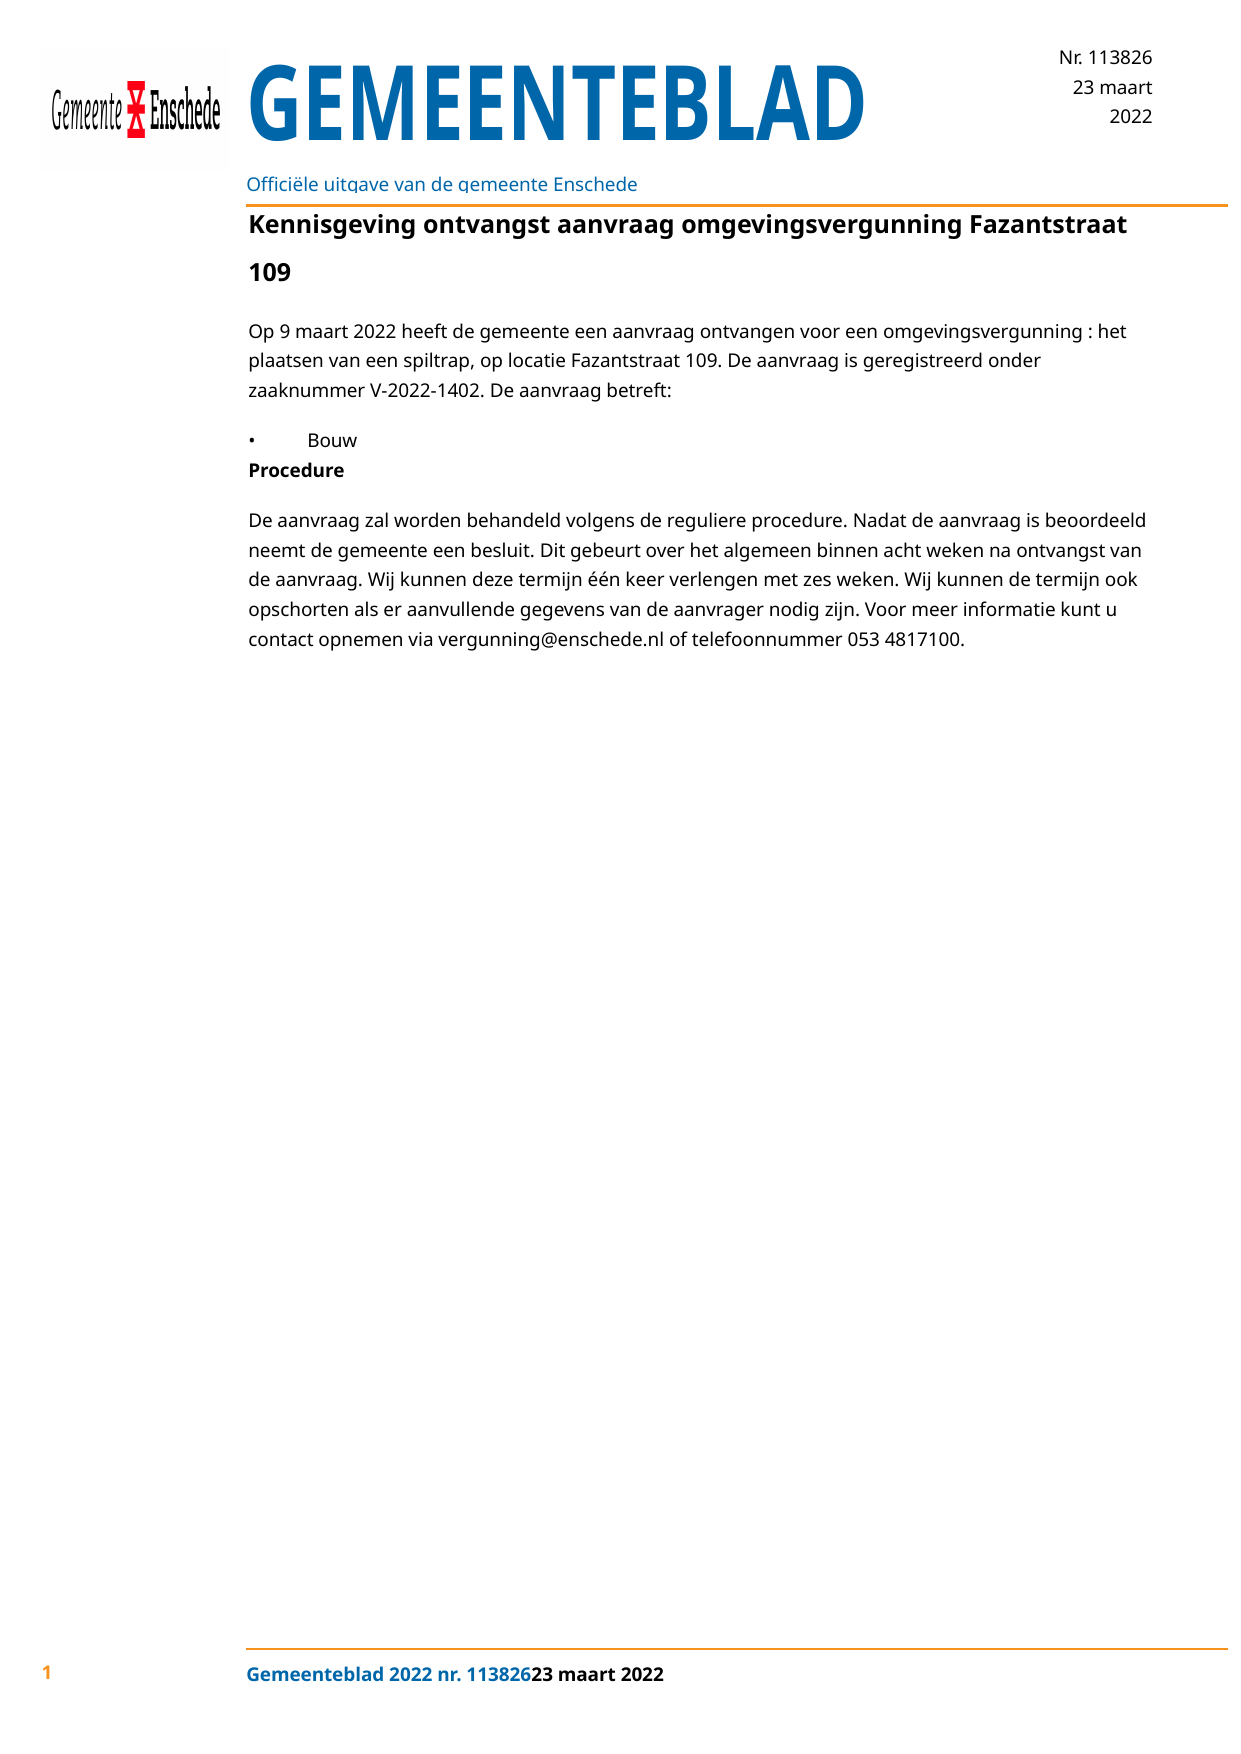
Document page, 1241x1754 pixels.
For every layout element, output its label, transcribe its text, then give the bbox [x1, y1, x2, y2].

text Op 9 maart 2022 heeft de gemeente een aanvraag ontvangen voor een omgevingsvergunning : het plaatsen van een spiltrap, op locatie Fazantstraat 109. De aanvraag is geregistreerd onder zaaknummer V-2022-1402. De aanvraag betreft: [248, 318, 1152, 403]
text De aanvraag zal worden behandeld volgens de reguliere procedure. Nadat de aanvraag is beoordeeld neemt de gemeente een besluit. Dit gebeurt over het algemeen binnen acht weken na ontvangst van de aanvraag. Wij kunnen deze termijn één keer verlengen met zes weken. Wij kunnen de termijn ook opschorten als er aanvullende gegevens van de aanvrager nodig zijn. Voor meer informatie kunt u contact opnemen via vergunning@enschede.nl of telefoonnummer 053 4817100. [248, 507, 1152, 652]
text Procedure [248, 457, 1152, 483]
picture [41, 47, 231, 172]
text Kennisgeving ontvangst aanvraag omgevingsvergunning Fazantstraat 109 [248, 207, 1152, 288]
list Bouw [248, 427, 1152, 453]
